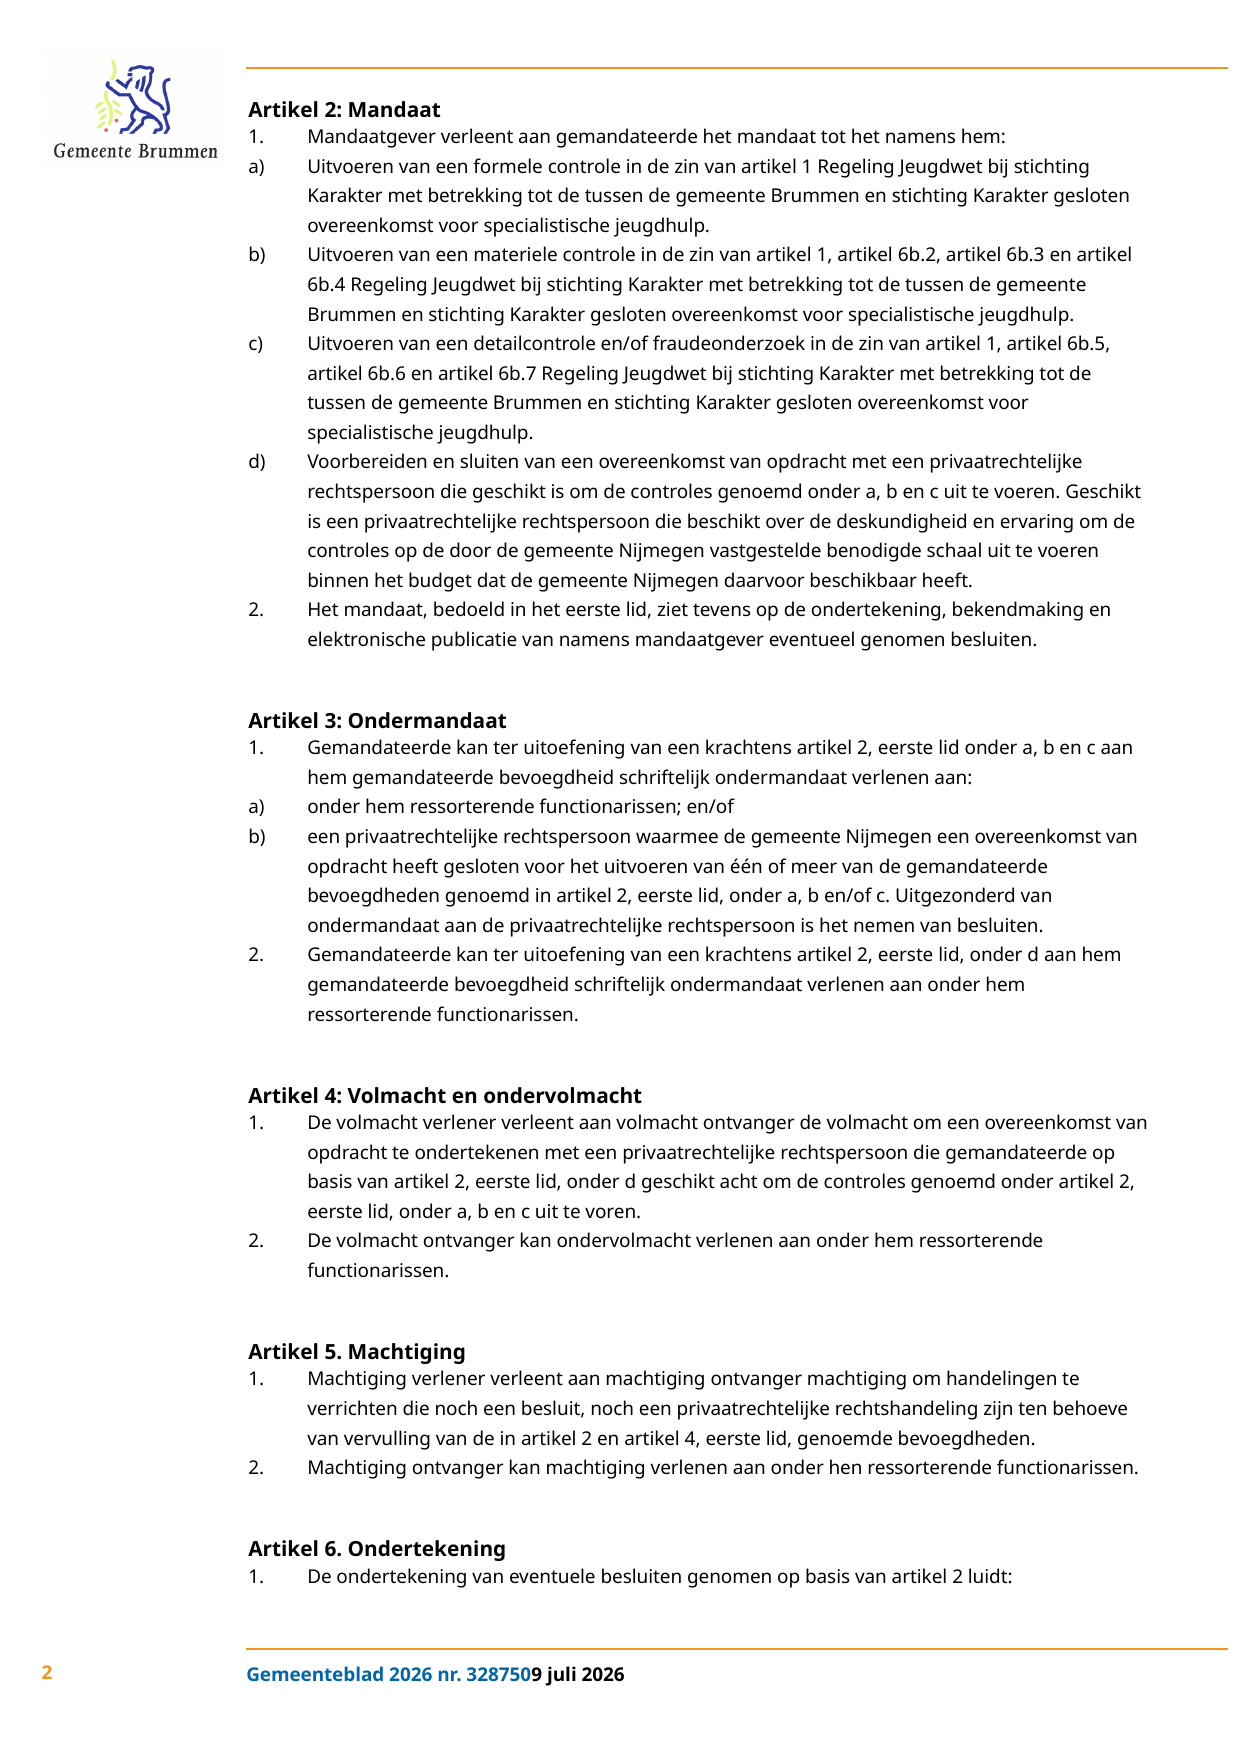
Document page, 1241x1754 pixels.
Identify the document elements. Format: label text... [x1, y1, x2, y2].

list Gemandateerde kan ter uitoefening van een krachtens artikel 2, eerste lid onder a, b en c aan hem gemandateerde bevoegdheid schriftelijk ondermandaat verlenen aan: [248, 734, 1152, 790]
text Artikel 4: Volmacht en ondervolmacht [248, 1081, 1152, 1109]
text Artikel 3: Ondermandaat [248, 706, 1152, 734]
list Het mandaat, bedoeld in het eerste lid, ziet tevens op de ondertekening, bekendmaking en elektronische publicatie van namens mandaatgever eventueel genomen besluiten. [248, 597, 1152, 652]
list onder hem ressorterende functionarissen; en/of [248, 794, 1152, 819]
list De volmacht ontvanger kan ondervolmacht verlenen aan onder hem ressorterende functionarissen. [248, 1228, 1152, 1283]
list Gemandateerde kan ter uitoefening van een krachtens artikel 2, eerste lid, onder d aan hem gemandateerde bevoegdheid schriftelijk ondermandaat verlenen aan onder hem ressorterende functionarissen. [248, 942, 1152, 1027]
list De volmacht verlener verleent aan volmacht ontvanger de volmacht om een overeenkomst van opdracht te ondertekenen met een privaatrechtelijke rechtspersoon die gemandateerde op basis van artikel 2, eerste lid, onder d geschikt acht om de controles genoemd onder artikel 2, eerste lid, onder a, b en c uit te voren. [248, 1109, 1152, 1224]
list Uitvoeren van een formele controle in de zin van artikel 1 Regeling Jeugdwet bij stichting Karakter met betrekking tot de tussen de gemeente Brummen en stichting Karakter gesloten overeenkomst voor specialistische jeugdhulp. [248, 153, 1152, 238]
list Machtiging ontvanger kan machtiging verlenen aan onder hen ressorterende functionarissen. [248, 1454, 1152, 1480]
list Uitvoeren van een materiele controle in de zin van artikel 1, artikel 6b.2, artikel 6b.3 en artikel 6b.4 Regeling Jeugdwet bij stichting Karakter met betrekking tot de tussen de gemeente Brummen en stichting Karakter gesloten overeenkomst voor specialistische jeugdhulp. [248, 242, 1152, 326]
list een privaatrechtelijke rechtspersoon waarmee de gemeente Nijmegen een overeenkomst van opdracht heeft gesloten voor het uitvoeren van één of meer van de gemandateerde bevoegdheden genoemd in artikel 2, eerste lid, onder a, b en/of c. Uitgezonderd van ondermandaat aan de privaatrechtelijke rechtspersoon is het nemen van besluiten. [248, 823, 1152, 938]
text Artikel 2: Mandaat [248, 95, 1152, 123]
list Machtiging verlener verleent aan machtiging ontvanger machtiging om handelingen te verrichten die noch een besluit, noch een privaatrechtelijke rechtshandeling zijn ten behoeve van vervulling van de in artikel 2 en artikel 4, eerste lid, genoemde bevoegdheden. [248, 1366, 1152, 1451]
list De ondertekening van eventuele besluiten genomen op basis van artikel 2 luidt: [248, 1563, 1152, 1588]
picture [41, 47, 231, 172]
list Uitvoeren van een detailcontrole en/of fraudeonderzoek in de zin van artikel 1, artikel 6b.5, artikel 6b.6 en artikel 6b.7 Regeling Jeugdwet bij stichting Karakter met betrekking tot de tussen de gemeente Brummen en stichting Karakter gesloten overeenkomst voor specialistische jeugdhulp. [248, 330, 1152, 445]
text Artikel 6. Ondertekening [248, 1534, 1152, 1563]
list Mandaatgever verleent aan gemandateerde het mandaat tot het namens hem: [248, 123, 1152, 149]
list Voorbereiden en sluiten van een overeenkomst van opdracht met een privaatrechtelijke rechtspersoon die geschikt is om de controles genoemd onder a, b en c uit te voeren. Geschikt is een privaatrechtelijke rechtspersoon die beschikt over de deskundigheid en ervaring om de controles op de door de gemeente Nijmegen vastgestelde benodigde schaal uit te voeren binnen het budget dat de gemeente Nijmegen daarvoor beschikbaar heeft. [248, 449, 1152, 593]
text Artikel 5. Machtiging [248, 1337, 1152, 1366]
